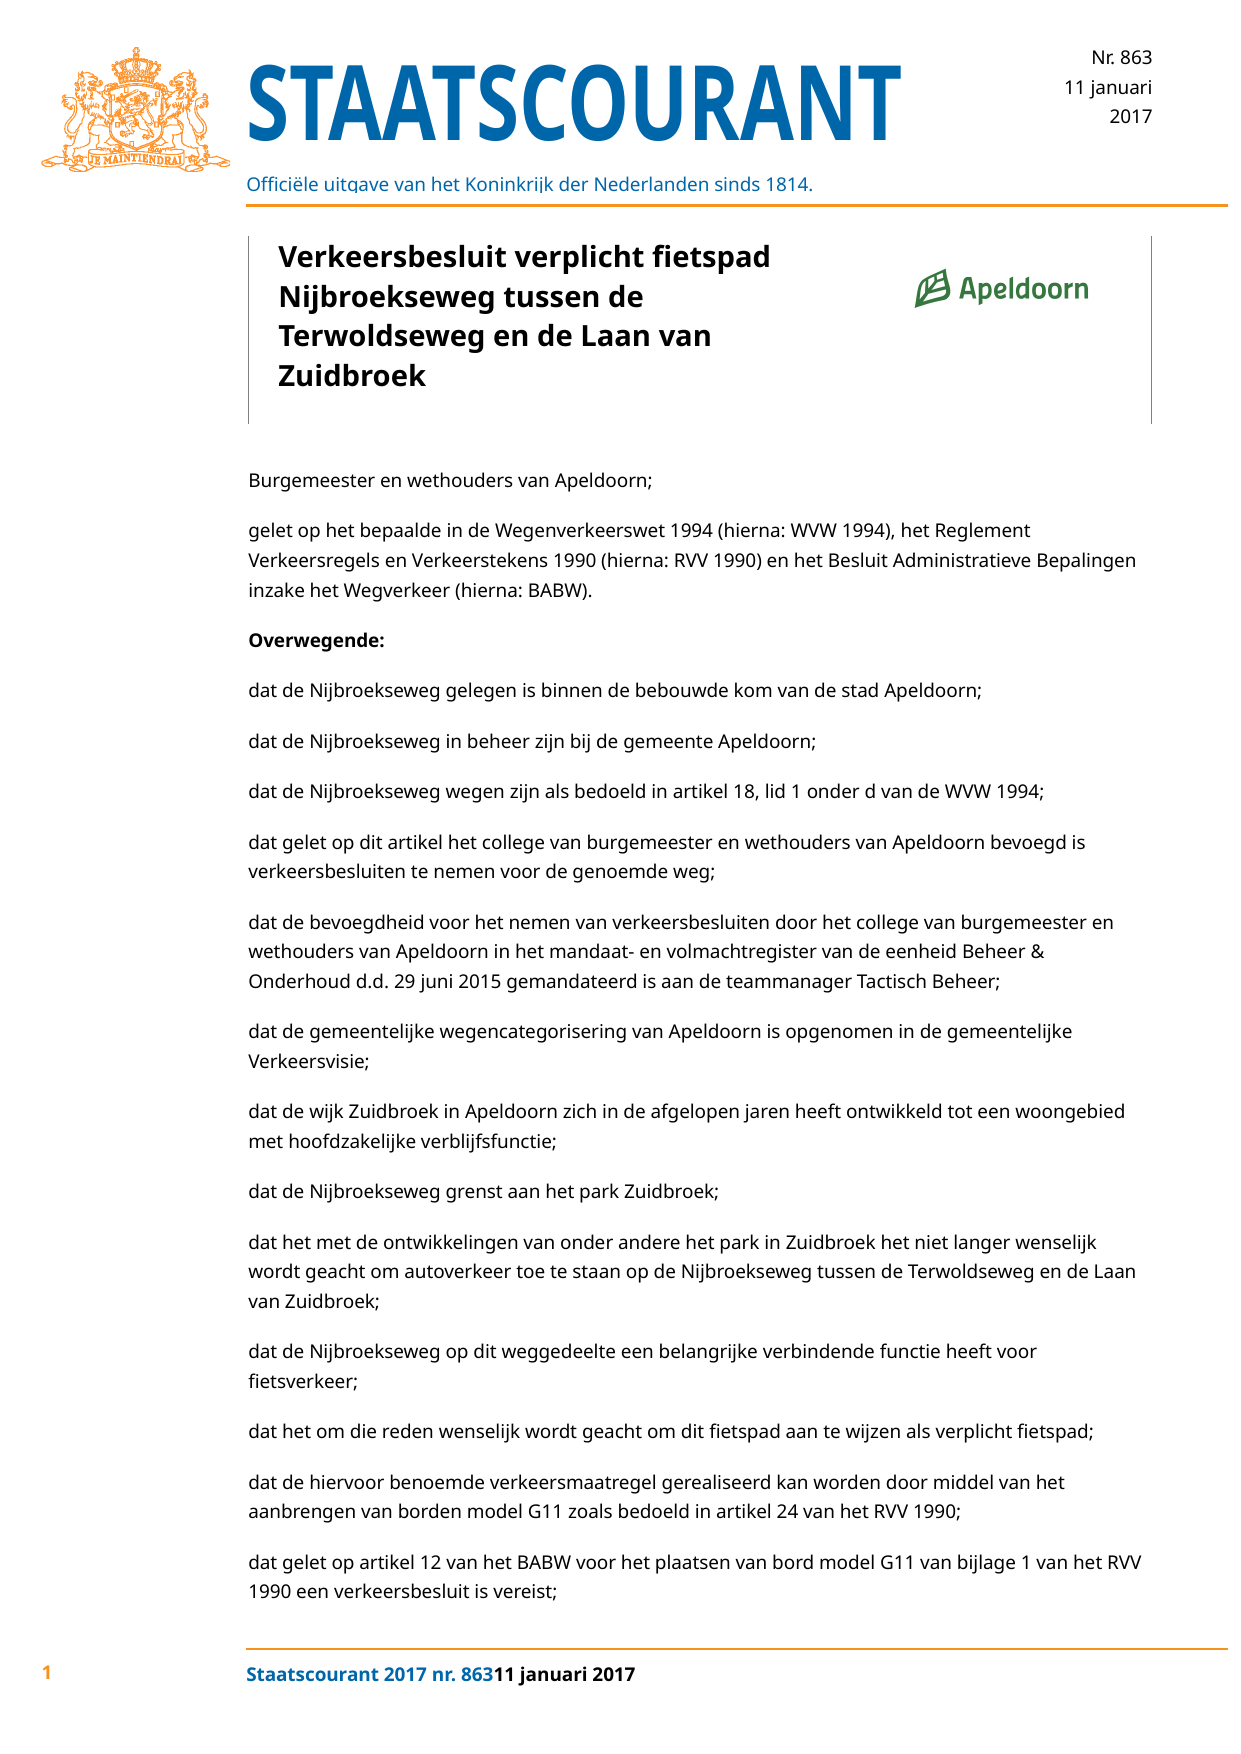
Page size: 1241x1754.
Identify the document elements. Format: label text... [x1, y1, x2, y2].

table_header [850, 236, 1151, 424]
text dat de hiervoor benoemde verkeersmaatregel gerealiseerd kan worden door middel van het aanbrengen van borden model G11 zoals bedoeld in artikel 24 van het RVV 1990; [248, 1469, 1152, 1524]
text dat het met de ontwikkelingen van onder andere het park in Zuidbroek het niet langer wenselijk wordt geacht om autoverkeer toe te staan op de Nijbroekseweg tussen de Terwoldseweg en de Laan van Zuidbroek; [248, 1229, 1152, 1314]
picture [41, 47, 231, 172]
text dat de Nijbroekseweg in beheer zijn bij de gemeente Apeldoorn; [248, 728, 1152, 754]
text gelet op het bepaalde in de Wegenverkeerswet 1994 (hierna: WVW 1994), het Reglement Verkeersregels en Verkeerstekens 1990 (hierna: RVV 1990) en het Besluit Administratieve Bepalingen inzake het Wegverkeer (hierna: BABW). [248, 518, 1152, 603]
table_header Verkeersbesluit verplicht fietspad Nijbroekseweg tussen de Terwoldseweg en de Laan van Zuidbroek [249, 236, 850, 424]
text dat de gemeentelijke wegencategorisering van Apeldoorn is opgenomen in de gemeentelijke Verkeersvisie; [248, 1018, 1152, 1074]
text dat gelet op dit artikel het college van burgemeester en wethouders van Apeldoorn bevoegd is verkeersbesluiten te nemen voor de genoemde weg; [248, 829, 1152, 884]
text dat het om die reden wenselijk wordt geacht om dit fietspad aan te wijzen als verplicht fietspad; [248, 1418, 1152, 1444]
text dat de bevoegdheid voor het nemen van verkeersbesluiten door het college van burgemeester en wethouders van Apeldoorn in het mandaat- en volmachtregister van de eenheid Beheer & Onderhoud d.d. 29 juni 2015 gemandateerd is aan de teammanager Tactisch Beheer; [248, 909, 1152, 994]
text dat de wijk Zuidbroek in Apeldoorn zich in de afgelopen jaren heeft ontwikkeld tot een woongebied met hoofdzakelijke verblijfsfunctie; [248, 1098, 1152, 1154]
text Overwegende: [248, 627, 1152, 653]
text Burgemeester en wethouders van Apeldoorn; [248, 467, 1152, 493]
text dat de Nijbroekseweg grenst aan het park Zuidbroek; [248, 1178, 1152, 1204]
text dat de Nijbroekseweg gelegen is binnen de bebouwde kom van de stad Apeldoorn; [248, 678, 1152, 703]
text dat de Nijbroekseweg wegen zijn als bedoeld in artikel 18, lid 1 onder d van de WVW 1994; [248, 778, 1152, 804]
text dat de Nijbroekseweg op dit weggedeelte een belangrijke verbindende functie heeft voor fietsverkeer; [248, 1338, 1152, 1394]
text dat gelet op artikel 12 van het BABW voor het plaatsen van bord model G11 van bijlage 1 van het RVV 1990 een verkeersbesluit is vereist; [248, 1549, 1152, 1604]
picture [882, 236, 1119, 345]
